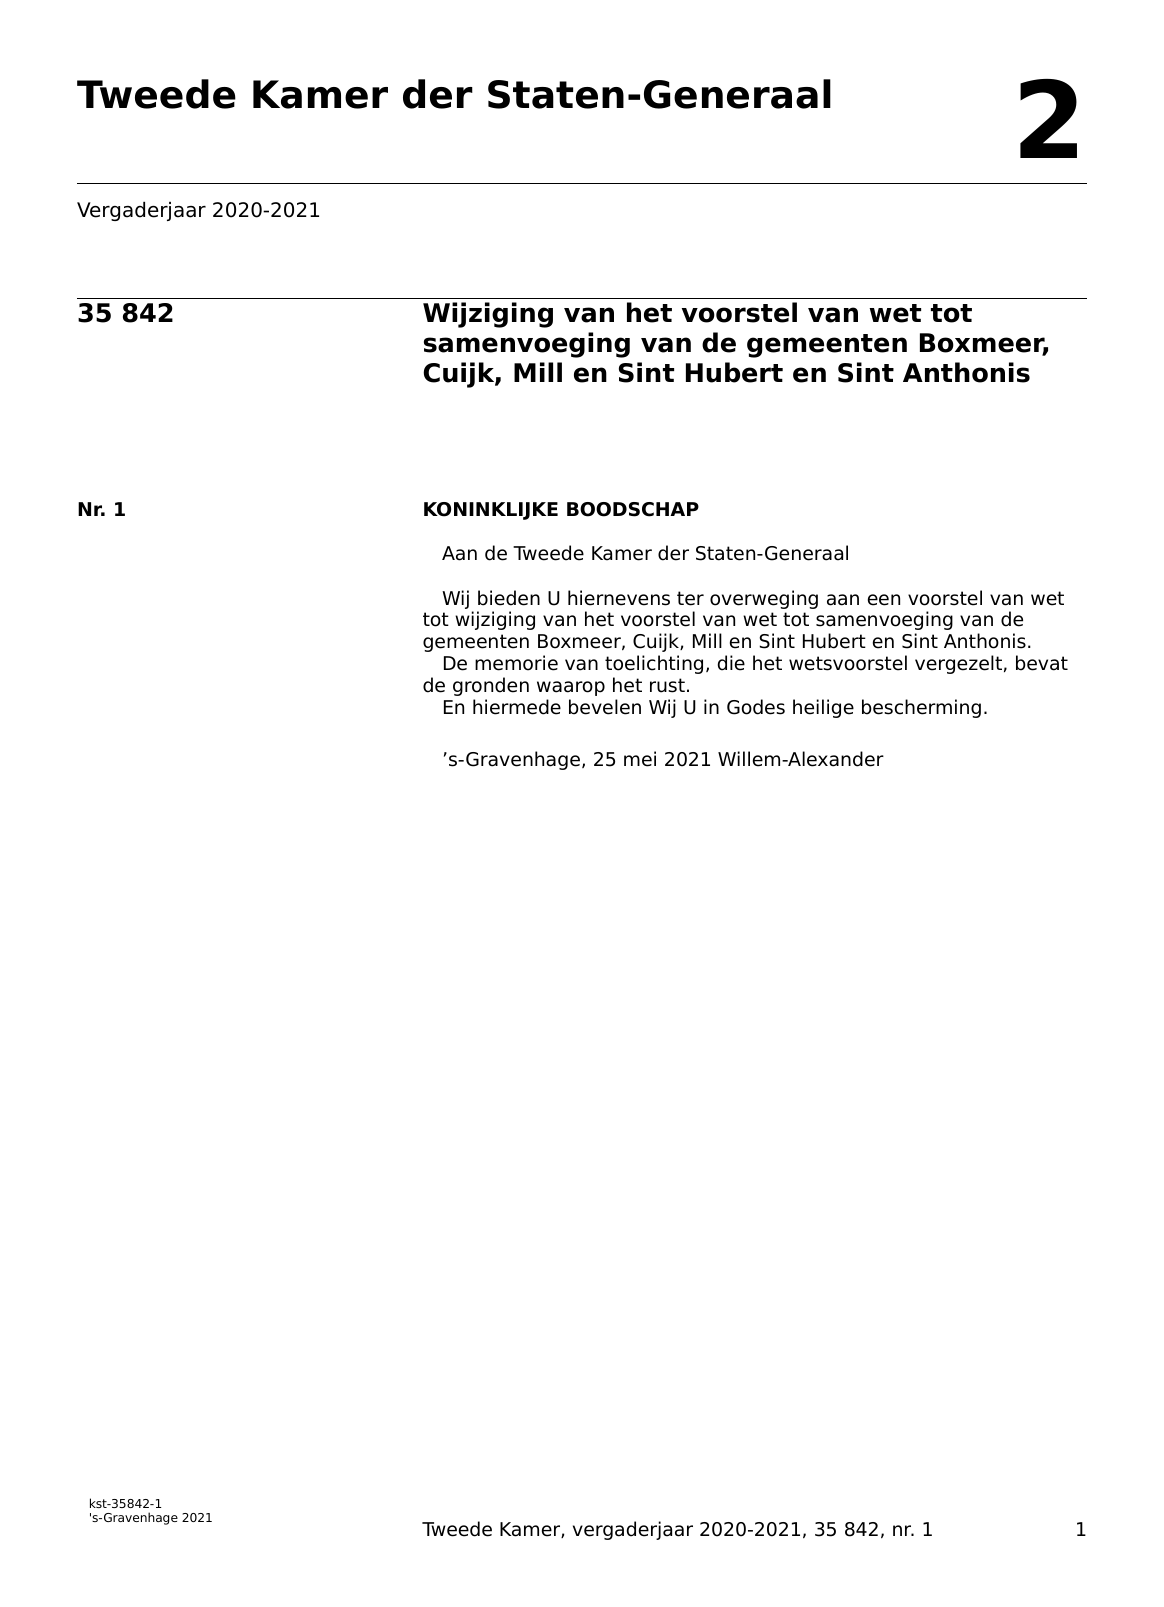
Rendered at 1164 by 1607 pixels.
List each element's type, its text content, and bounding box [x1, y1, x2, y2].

text Aan de Tweede Kamer der Staten-Generaal [422, 543, 1087, 565]
text En hiermede bevelen Wij U in Godes heilige bescherming. [422, 697, 1087, 719]
text 's-Gravenhage 2021 [88, 1511, 323, 1525]
table_header Tweede Kamer der Staten-Generaal [77, 59, 886, 183]
text De memorie van toelichting, die het wetsvoorstel vergezelt, bevat de gronden waarop het rust. [422, 653, 1087, 697]
text ’s-Gravenhage, 25 mei 2021 Willem-Alexander [422, 749, 1087, 771]
subtitle Nr. 1 KONINKLIJKE BOODSCHAP [77, 499, 1087, 521]
table_cell Vergaderjaar 2020-2021 [77, 184, 1087, 298]
text Wij bieden U hiernevens ter overweging aan een voorstel van wet tot wijziging van het voorstel van wet tot samenvoeging van de gemeenten Boxmeer, Cuijk, Mill en Sint Hubert en Sint Anthonis. [422, 587, 1087, 653]
text kst-35842-1 [88, 1497, 323, 1511]
subtitle 35 842 Wijziging van het voorstel van wet tot samenvoeging van de gemeenten Boxmeer, Cuijk, Mill en Sint Hubert en Sint Anthonis [77, 299, 1087, 388]
table_header 2 [886, 59, 1087, 183]
